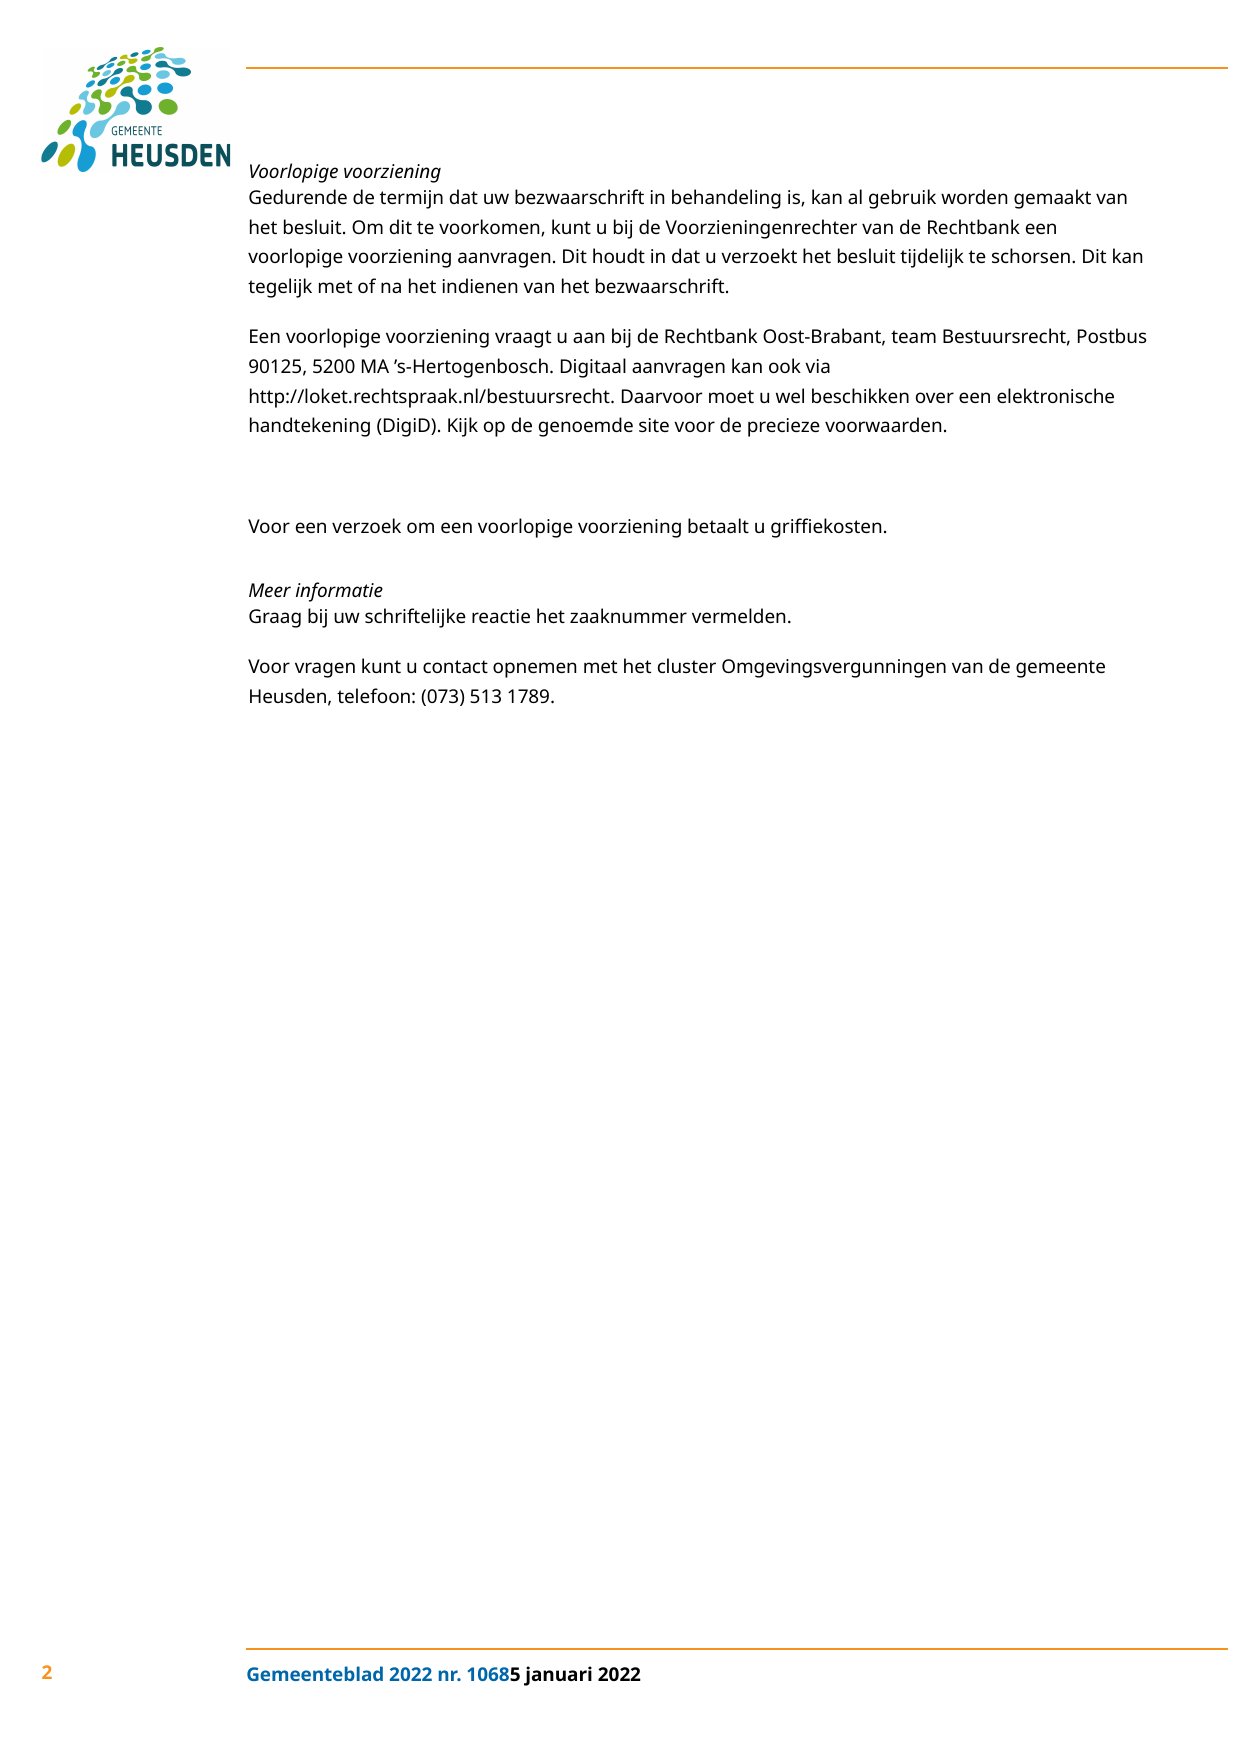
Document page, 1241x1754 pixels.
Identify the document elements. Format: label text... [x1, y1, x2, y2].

text Een voorlopige voorziening vraagt u aan bij de Rechtbank Oost-Brabant, team Bestuursrecht, Postbus 90125, 5200 MA ’s-Hertogenbosch. Digitaal aanvragen kan ook via http://loket.rechtspraak.nl/bestuursrecht. Daarvoor moet u wel beschikken over een elektronische handtekening (DigiD). Kijk op de genoemde site voor de precieze voorwaarden. [248, 324, 1152, 438]
text Meer informatie [248, 577, 1152, 603]
text Voor vragen kunt u contact opnemen met het cluster Omgevingsvergunningen van de gemeente Heusden, telefoon: (073) 513 1789. [248, 653, 1152, 709]
picture [41, 47, 231, 172]
text Voor een verzoek om een voorlopige voorziening betaalt u griffiekosten. [248, 513, 1152, 539]
text Gedurende de termijn dat uw bezwaarschrift in behandeling is, kan al gebruik worden gemaakt van het besluit. Om dit te voorkomen, kunt u bij de Voorzieningenrechter van de Rechtbank een voorlopige voorziening aanvragen. Dit houdt in dat u verzoekt het besluit tijdelijk te schorsen. Dit kan tegelijk met of na het indienen van het bezwaarschrift. [248, 184, 1152, 299]
text Graag bij uw schriftelijke reactie het zaaknummer vermelden. [248, 603, 1152, 629]
text Voorlopige voorziening [248, 159, 1152, 184]
